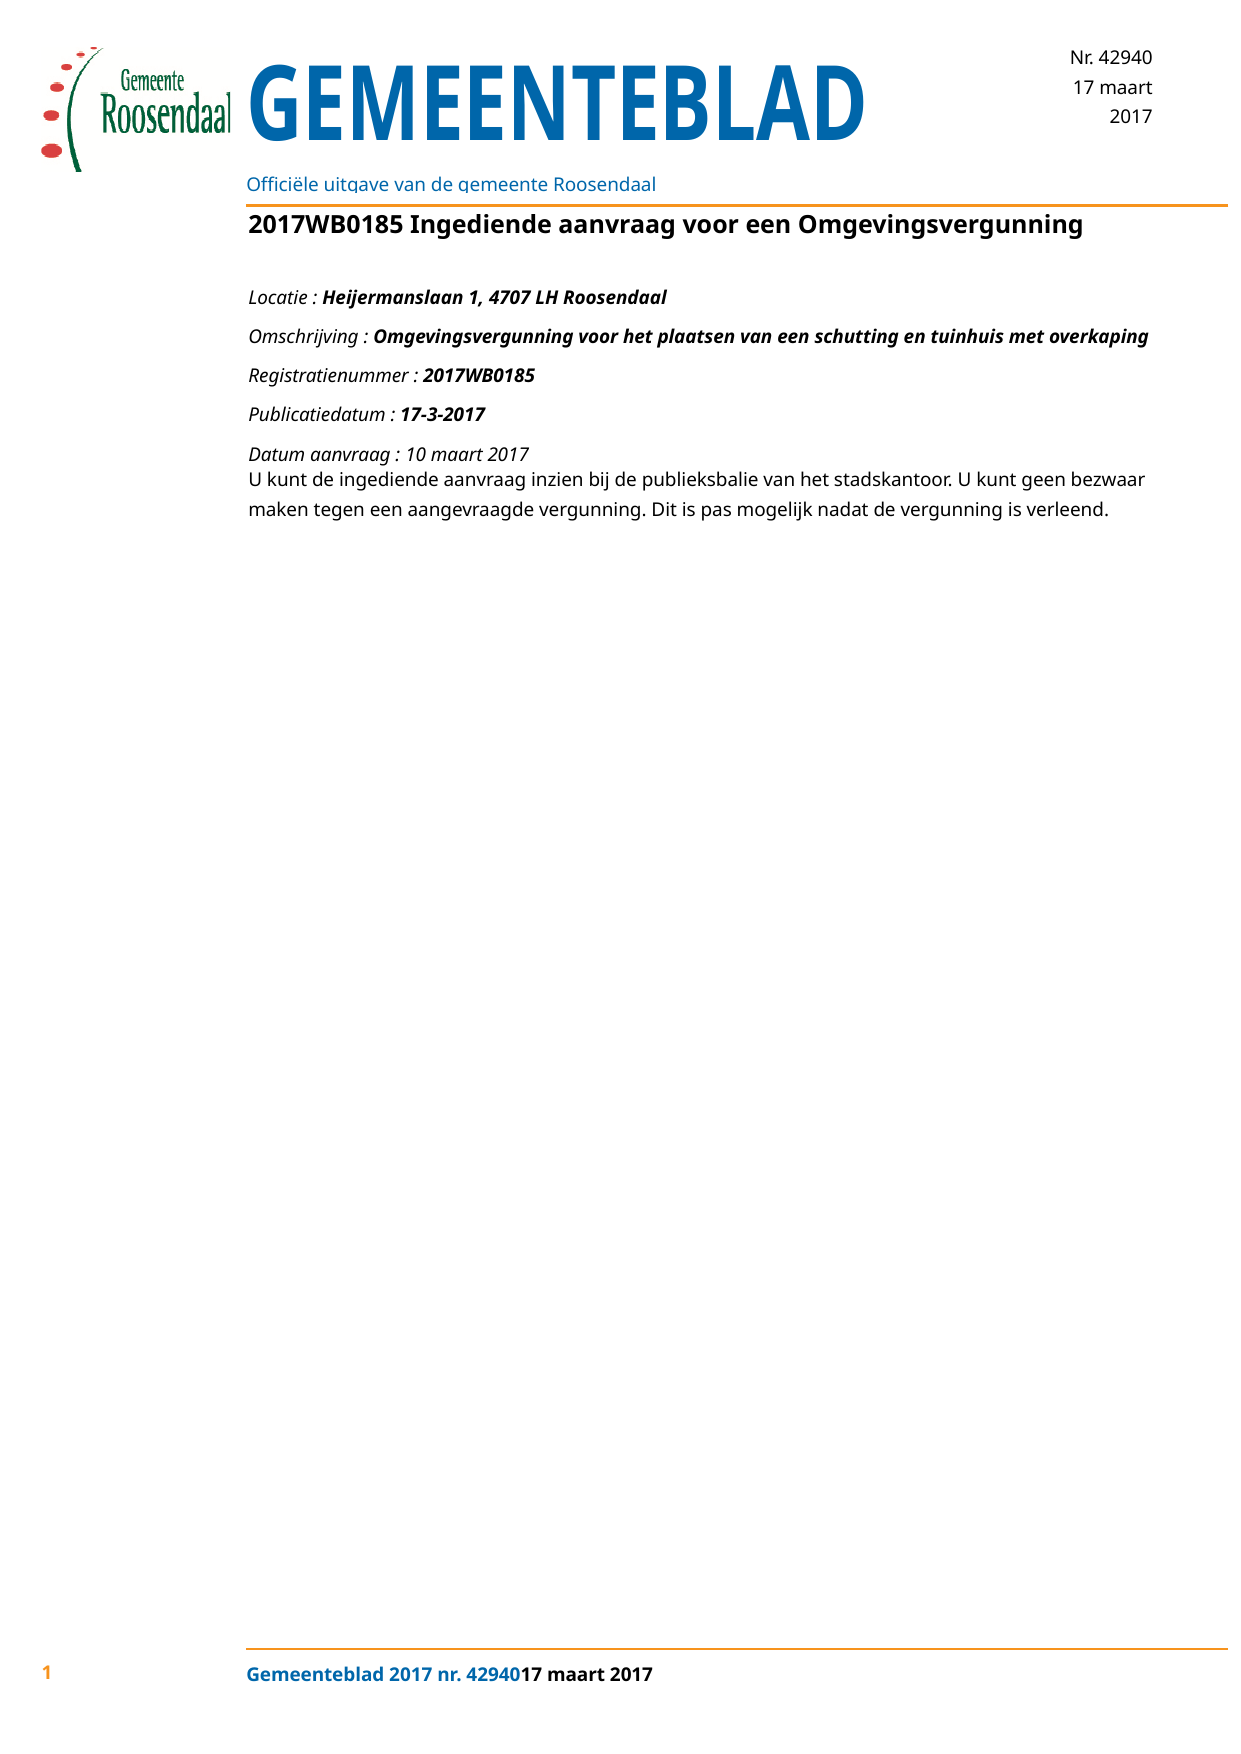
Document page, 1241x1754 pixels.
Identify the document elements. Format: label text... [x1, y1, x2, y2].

text Datum aanvraag : 10 maart 2017 [248, 441, 1152, 467]
text Publicatiedatum : 17-3-2017 [248, 402, 1152, 427]
text Locatie : Heijermanslaan 1, 4707 LH Roosendaal [248, 284, 1152, 309]
text Registratienummer : 2017WB0185 [248, 362, 1152, 388]
picture [41, 47, 231, 172]
text U kunt de ingediende aanvraag inzien bij de publieksbalie van het stadskantoor. U kunt geen bezwaar maken tegen een aangevraagde vergunning. Dit is pas mogelijk nadat de vergunning is verleend. [248, 467, 1152, 522]
text 2017WB0185 Ingediende aanvraag voor een Omgevingsvergunning [248, 207, 1152, 241]
text Omschrijving : Omgevingsvergunning voor het plaatsen van een schutting en tuinhuis met overkaping [248, 323, 1152, 349]
